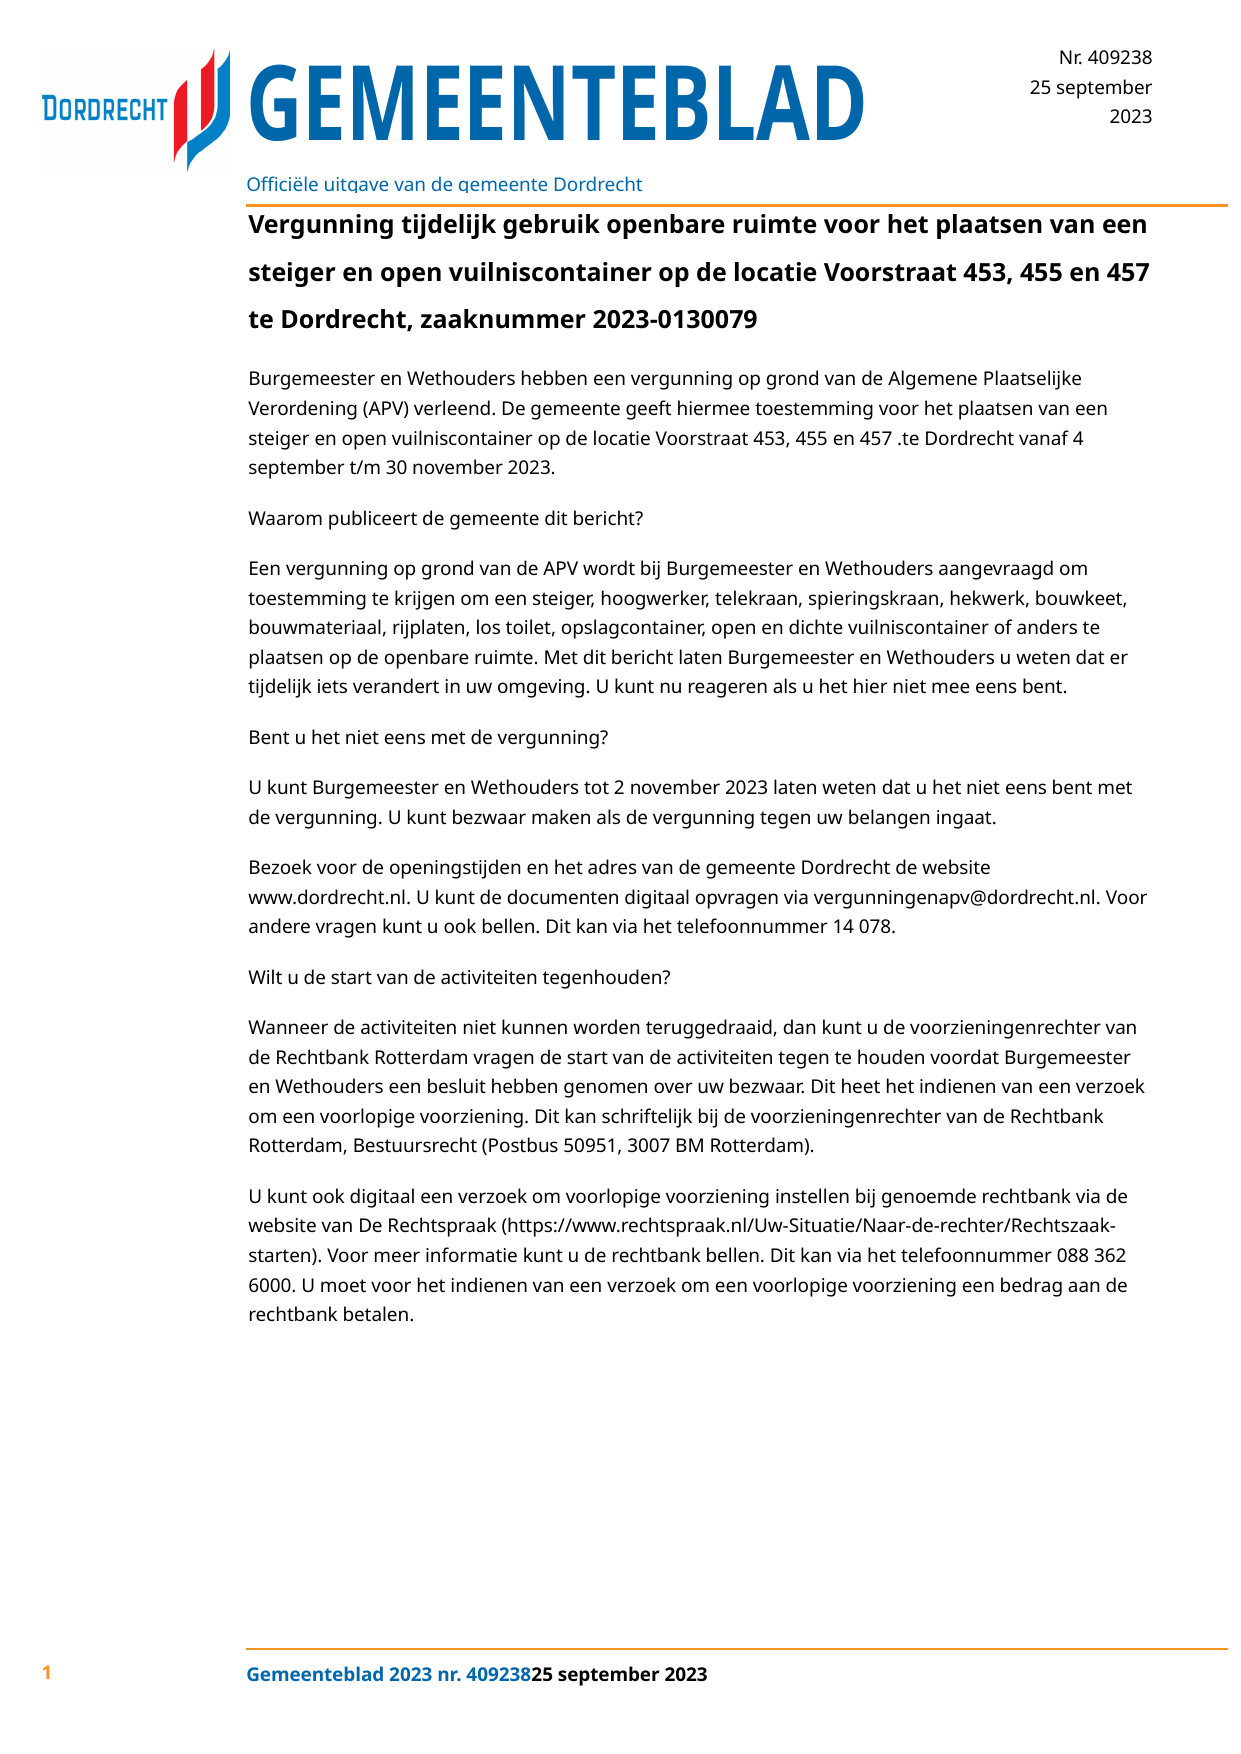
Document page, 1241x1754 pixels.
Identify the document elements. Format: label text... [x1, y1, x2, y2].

text U kunt Burgemeester en Wethouders tot 2 november 2023 laten weten dat u het niet eens bent met de vergunning. U kunt bezwaar maken als de vergunning tegen uw belangen ingaat. [248, 774, 1152, 829]
text Wanneer de activiteiten niet kunnen worden teruggedraaid, dan kunt u de voorzieningenrechter van de Rechtbank Rotterdam vragen de start van de activiteiten tegen te houden voordat Burgemeester en Wethouders een besluit hebben genomen over uw bezwaar. Dit heet het indienen van een verzoek om een voorlopige voorziening. Dit kan schriftelijk bij de voorzieningenrechter van de Rechtbank Rotterdam, Bestuursrecht (Postbus 50951, 3007 BM Rotterdam). [248, 1014, 1152, 1158]
text Een vergunning op grond van de APV wordt bij Burgemeester en Wethouders aangevraagd om toestemming te krijgen om een steiger, hoogwerker, telekraan, spieringskraan, hekwerk, bouwkeet, bouwmateriaal, rijplaten, los toilet, opslagcontainer, open en dichte vuilniscontainer of anders te plaatsen op de openbare ruimte. Met dit bericht laten Burgemeester en Wethouders u weten dat er tijdelijk iets verandert in uw omgeving. U kunt nu reageren als u het hier niet mee eens bent. [248, 555, 1152, 699]
text Burgemeester en Wethouders hebben een vergunning op grond van de Algemene Plaatselijke Verordening (APV) verleend. De gemeente geeft hiermee toestemming voor het plaatsen van een steiger en open vuilniscontainer op de locatie Voorstraat 453, 455 en 457 .te Dordrecht vanaf 4 september t/m 30 november 2023. [248, 366, 1152, 480]
text Bent u het niet eens met de vergunning? [248, 724, 1152, 749]
text Wilt u de start van de activiteiten tegenhouden? [248, 964, 1152, 989]
picture [41, 47, 231, 172]
text U kunt ook digitaal een verzoek om voorlopige voorziening instellen bij genoemde rechtbank via de website van De Rechtspraak (https://www.rechtspraak.nl/Uw-Situatie/Naar-de-rechter/Rechtszaak-starten). Voor meer informatie kunt u de rechtbank bellen. Dit kan via het telefoonnummer 088 362 6000. U moet voor het indienen van een verzoek om een voorlopige voorziening een bedrag aan de rechtbank betalen. [248, 1183, 1152, 1327]
text Bezoek voor de openingstijden en het adres van de gemeente Dordrecht de website www.dordrecht.nl. U kunt de documenten digitaal opvragen via vergunningenapv@dordrecht.nl. Voor andere vragen kunt u ook bellen. Dit kan via het telefoonnummer 14 078. [248, 854, 1152, 939]
text Vergunning tijdelijk gebruik openbare ruimte voor het plaatsen van een steiger en open vuilniscontainer op de locatie Voorstraat 453, 455 en 457 te Dordrecht, zaaknummer 2023-0130079 [248, 207, 1152, 336]
text Waarom publiceert de gemeente dit bericht? [248, 505, 1152, 530]
